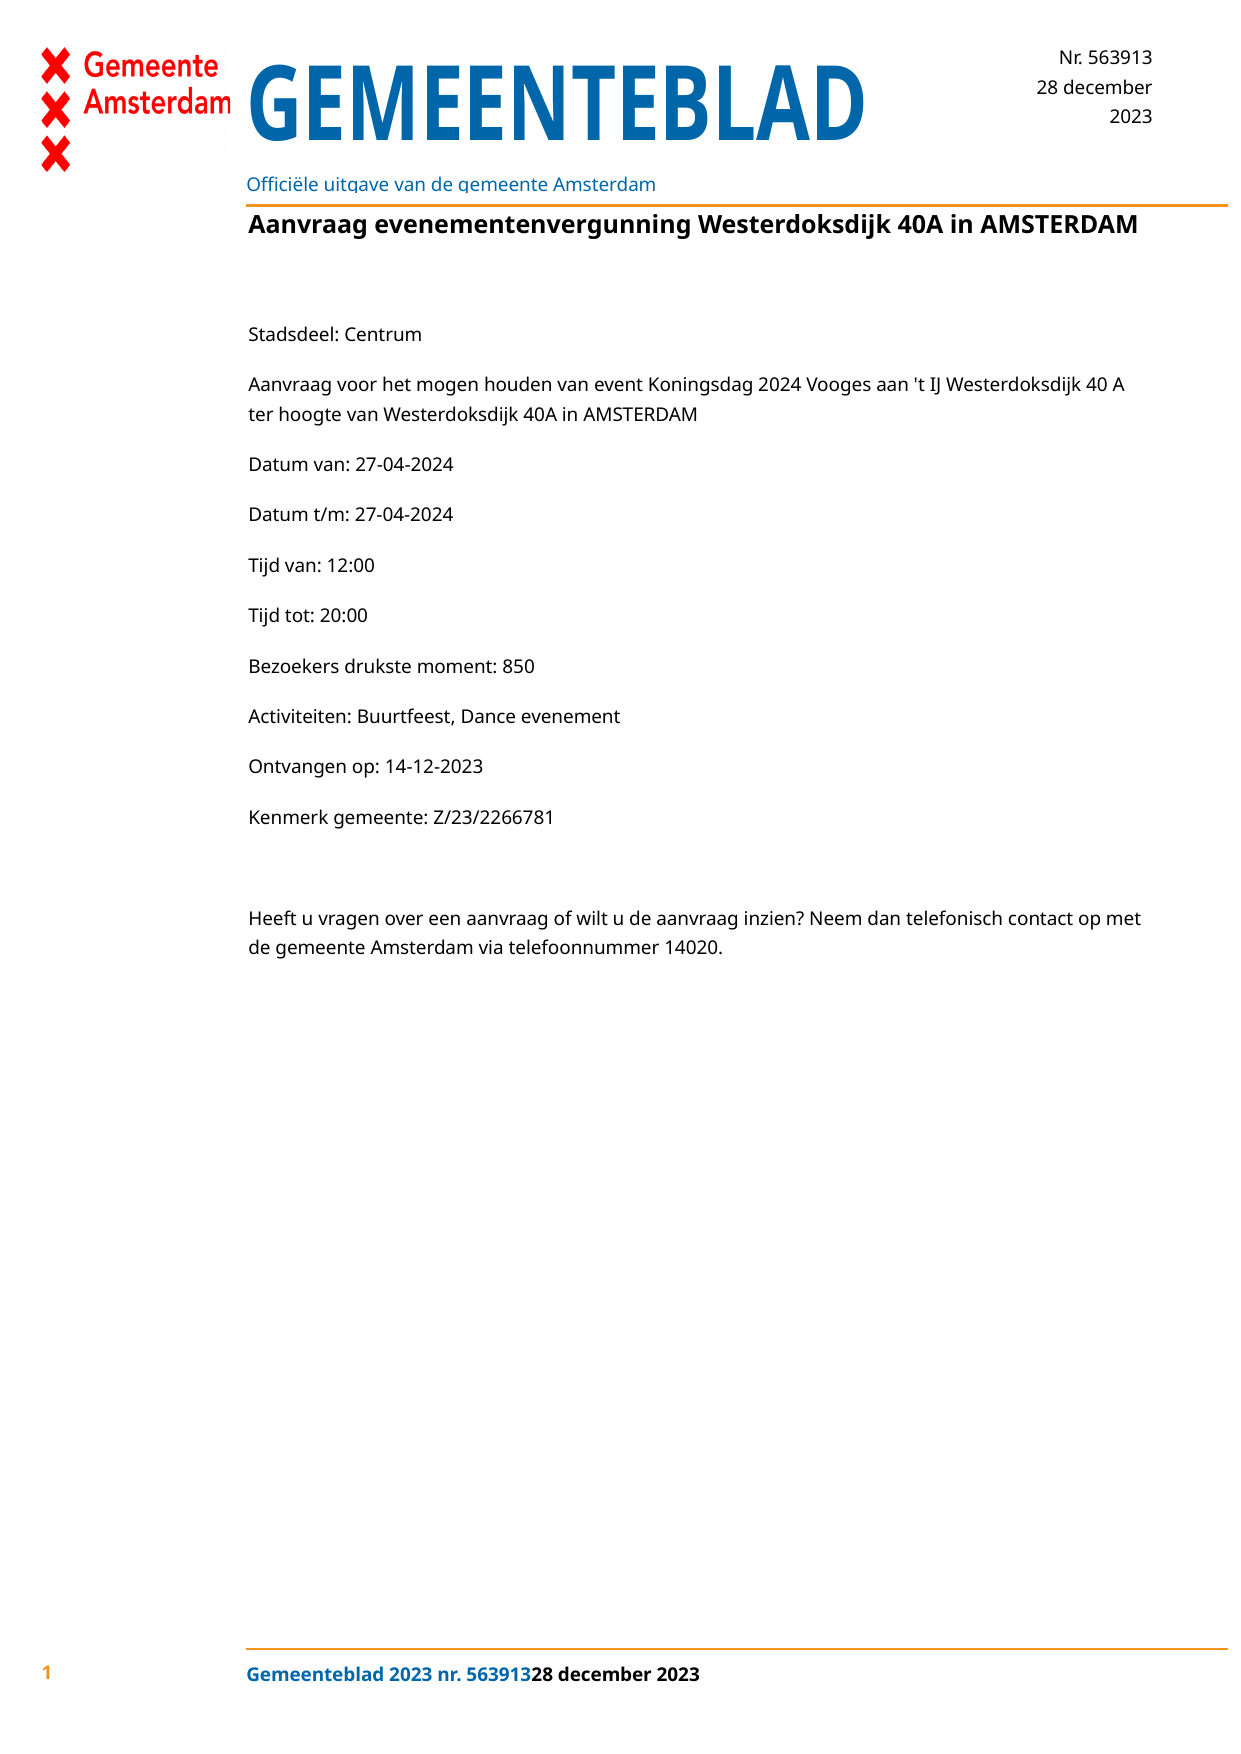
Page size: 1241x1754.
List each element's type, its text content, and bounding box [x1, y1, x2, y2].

text Tijd tot: 20:00 [248, 602, 1152, 628]
text Stadsdeel: Centrum [248, 321, 1152, 346]
text Bezoekers drukste moment: 850 [248, 653, 1152, 678]
text Ontvangen op: 14-12-2023 [248, 754, 1152, 779]
text Aanvraag evenementenvergunning Westerdoksdijk 40A in AMSTERDAM [248, 207, 1152, 241]
text Heeft u vragen over een aanvraag of wilt u de aanvraag inzien? Neem dan telefonisch contact op met de gemeente Amsterdam via telefoonnummer 14020. [248, 905, 1152, 960]
text Tijd van: 12:00 [248, 552, 1152, 578]
picture [41, 47, 231, 172]
text Datum van: 27-04-2024 [248, 451, 1152, 477]
text Kenmerk gemeente: Z/23/2266781 [248, 804, 1152, 830]
text Activiteiten: Buurtfeest, Dance evenement [248, 703, 1152, 729]
text Datum t/m: 27-04-2024 [248, 502, 1152, 527]
text Aanvraag voor het mogen houden van event Koningsdag 2024 Vooges aan 't IJ Westerdoksdijk 40 A ter hoogte van Westerdoksdijk 40A in AMSTERDAM [248, 371, 1152, 426]
